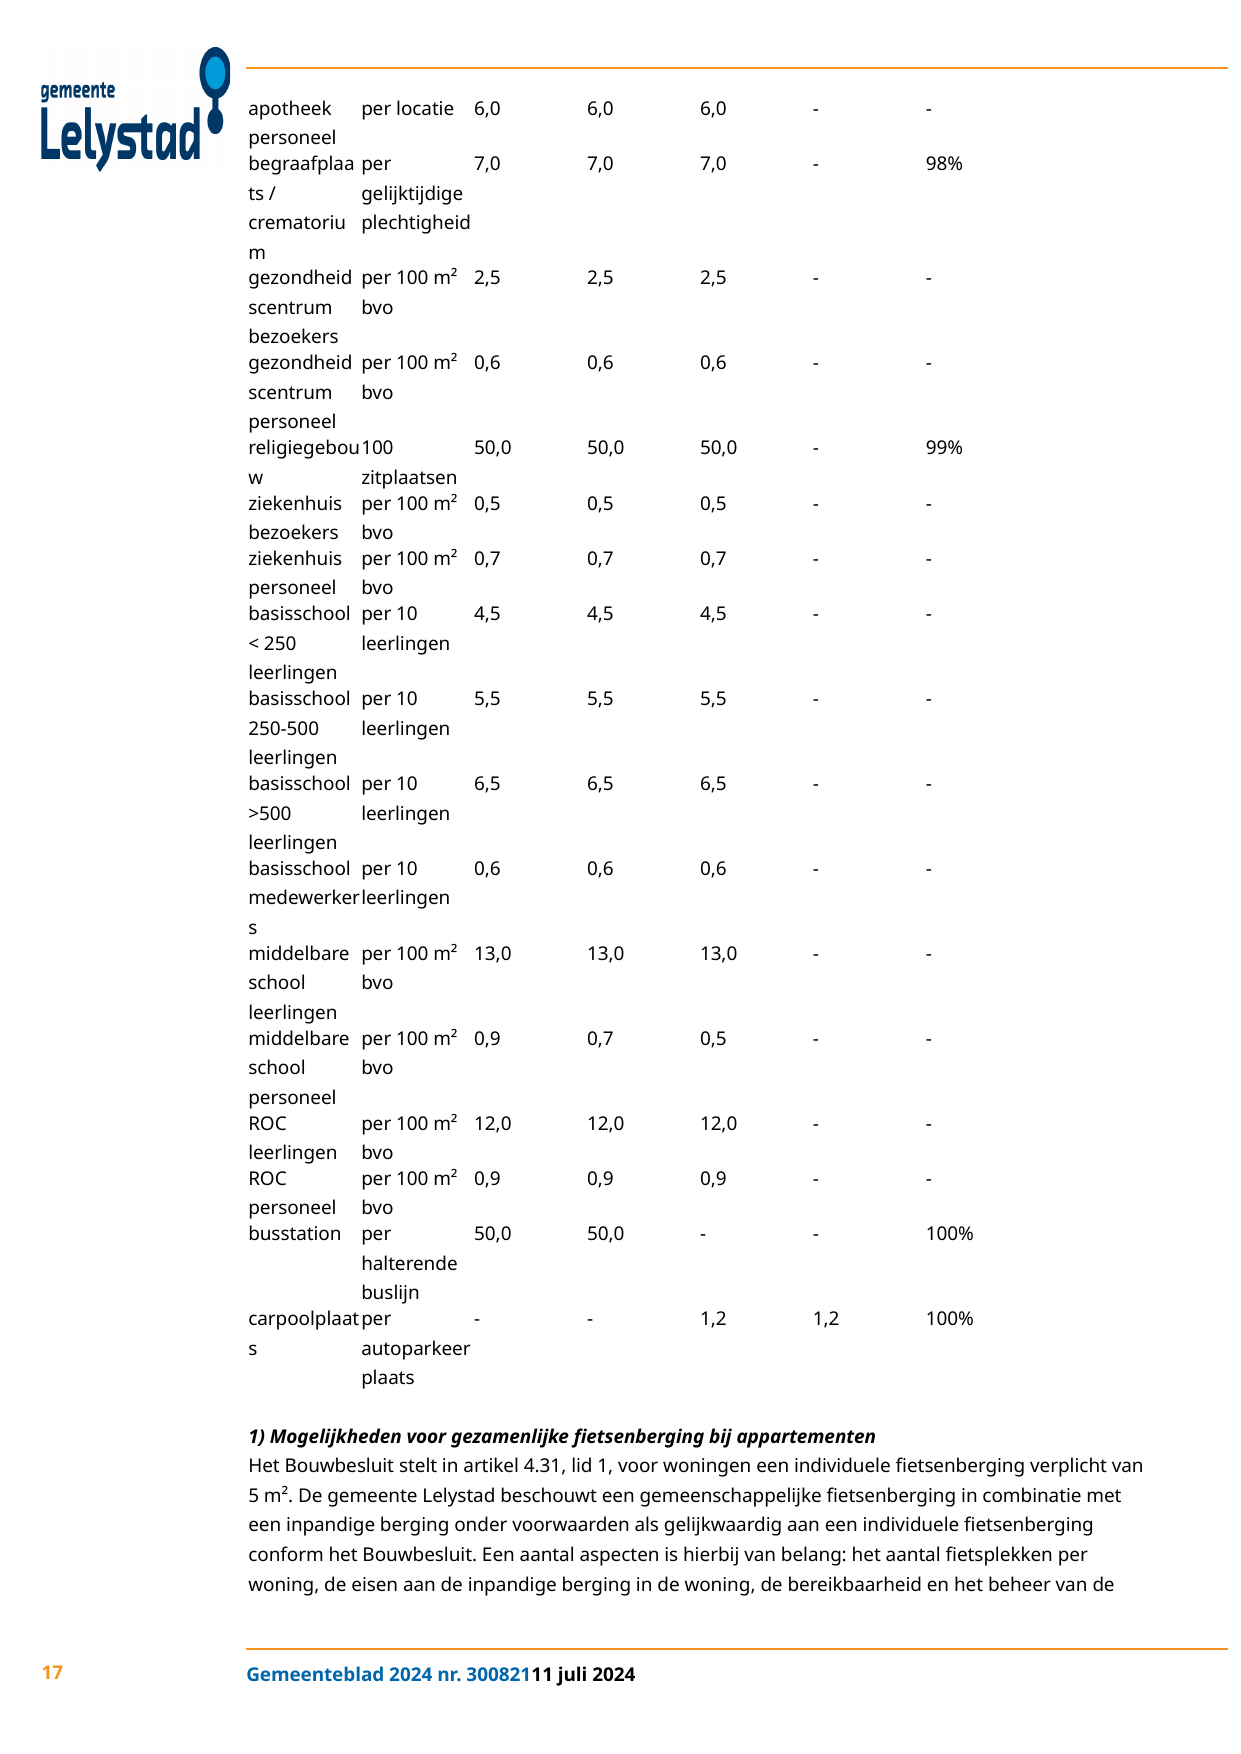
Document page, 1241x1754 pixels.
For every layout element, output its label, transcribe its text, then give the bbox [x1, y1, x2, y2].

table_cell basisschool medewerkers [248, 855, 361, 940]
table_cell 99% [926, 434, 1038, 490]
table_cell busstation [248, 1220, 361, 1305]
table_cell - [926, 1110, 1038, 1165]
table_cell 100% [926, 1220, 1038, 1305]
table_cell 7,0 [474, 150, 587, 264]
table_cell 1,2 [813, 1305, 926, 1390]
table_cell - [813, 770, 926, 855]
table_cell 2,5 [587, 265, 700, 349]
table_cell 13,0 [700, 940, 813, 1025]
table_cell 50,0 [587, 434, 700, 490]
table_cell - [587, 1305, 700, 1390]
table_cell [1039, 1220, 1152, 1305]
table_cell - [926, 545, 1038, 600]
table_cell ROC personeel [248, 1165, 361, 1220]
table_cell - [813, 1110, 926, 1165]
table_cell - [926, 770, 1038, 855]
table_cell per autoparkeerplaats [361, 1305, 474, 1390]
table_cell 4,5 [474, 600, 587, 685]
table_cell 12,0 [700, 1110, 813, 1165]
table_cell apotheek personeel [248, 95, 361, 150]
table_cell begraafplaats / crematorium [248, 150, 361, 264]
table_cell [1039, 770, 1152, 855]
table_cell per 100 m² bvo [361, 1110, 474, 1165]
table_cell ziekenhuis personeel [248, 545, 361, 600]
table_cell 5,5 [474, 685, 587, 770]
table_cell 12,0 [474, 1110, 587, 1165]
table_cell - [926, 95, 1038, 150]
table_cell 6,5 [700, 770, 813, 855]
table_cell 0,9 [474, 1165, 587, 1220]
text Het Bouwbesluit stelt in artikel 4.31, lid 1, voor woningen een individuele fietsenberging verplicht van 5 m². De gemeente Lelystad beschouwt een gemeenschappelijke fietsenberging in combinatie met een inpandige berging onder voorwaarden als gelijkwaardig aan een individuele fietsenberging conform het Bouwbesluit. Een aantal aspecten is hierbij van belang: het aantal fietsplekken per woning, de eisen aan de inpandige berging in de woning, de bereikbaarheid en het beheer van de [248, 1452, 1152, 1597]
table_cell 6,5 [474, 770, 587, 855]
table_cell - [813, 855, 926, 940]
table_cell basisschool 250-500 leerlingen [248, 685, 361, 770]
table_cell 7,0 [587, 150, 700, 264]
table_cell [1039, 855, 1152, 940]
table_cell [1039, 490, 1152, 545]
table_cell [1039, 600, 1152, 685]
table_cell per 100 m² bvo [361, 940, 474, 1025]
table_cell 6,0 [474, 95, 587, 150]
table_cell 0,5 [700, 1025, 813, 1110]
table_cell 50,0 [474, 1220, 587, 1305]
table_cell - [813, 685, 926, 770]
table_cell 0,6 [700, 350, 813, 434]
table_cell 0,7 [700, 545, 813, 600]
table_cell 0,5 [700, 490, 813, 545]
text 1) Mogelijkheden voor gezamenlijke fietsenberging bij appartementen [248, 1423, 1152, 1449]
table_cell 0,7 [587, 1025, 700, 1110]
table_cell 6,0 [587, 95, 700, 150]
table_cell 0,6 [700, 855, 813, 940]
table_cell [1039, 685, 1152, 770]
table_cell - [926, 490, 1038, 545]
table_cell - [813, 600, 926, 685]
table_cell 50,0 [587, 1220, 700, 1305]
table_cell - [926, 685, 1038, 770]
table_cell [1039, 1110, 1152, 1165]
table_cell ROC leerlingen [248, 1110, 361, 1165]
table_cell per 10 leerlingen [361, 685, 474, 770]
table_cell 0,5 [587, 490, 700, 545]
table_cell 100% [926, 1305, 1038, 1390]
table_cell - [813, 490, 926, 545]
table_cell - [813, 940, 926, 1025]
table_cell per 100 m² bvo [361, 545, 474, 600]
table_cell per locatie [361, 95, 474, 150]
table_cell [1039, 265, 1152, 349]
table_cell middelbare school leerlingen [248, 940, 361, 1025]
table_cell 100 zitplaatsen [361, 434, 474, 490]
table_cell [1039, 1165, 1152, 1220]
table_cell per 100 m² bvo [361, 265, 474, 349]
table_cell 0,9 [587, 1165, 700, 1220]
table_cell middelbare school personeel [248, 1025, 361, 1110]
table_cell 0,5 [474, 490, 587, 545]
table_cell gezondheidscentrum bezoekers [248, 265, 361, 349]
table_cell [1039, 1305, 1152, 1390]
table_cell - [926, 350, 1038, 434]
table_cell - [813, 1025, 926, 1110]
table_cell 98% [926, 150, 1038, 264]
table_cell 7,0 [700, 150, 813, 264]
table_cell 4,5 [587, 600, 700, 685]
table_cell - [926, 265, 1038, 349]
table_cell [1039, 1025, 1152, 1110]
table_cell - [813, 434, 926, 490]
table_cell 0,9 [700, 1165, 813, 1220]
table_cell per 100 m² bvo [361, 1165, 474, 1220]
table_cell [1039, 434, 1152, 490]
table_cell 6,5 [587, 770, 700, 855]
table_cell - [813, 545, 926, 600]
table_cell [1039, 940, 1152, 1025]
table_cell per 100 m² bvo [361, 1025, 474, 1110]
table_cell 0,9 [474, 1025, 587, 1110]
table_cell ziekenhuis bezoekers [248, 490, 361, 545]
table_cell - [926, 600, 1038, 685]
table_cell [1039, 350, 1152, 434]
table_cell - [474, 1305, 587, 1390]
table_cell per 10 leerlingen [361, 770, 474, 855]
table_cell 50,0 [700, 434, 813, 490]
picture [41, 47, 231, 172]
table_cell 5,5 [700, 685, 813, 770]
table_cell - [813, 265, 926, 349]
table_cell 1,2 [700, 1305, 813, 1390]
table_cell per 10 leerlingen [361, 855, 474, 940]
table_cell 0,6 [587, 350, 700, 434]
table_cell [1039, 95, 1152, 150]
table_cell 13,0 [474, 940, 587, 1025]
table_cell - [813, 95, 926, 150]
table_cell 6,0 [700, 95, 813, 150]
table_cell gezondheidscentrum personeel [248, 350, 361, 434]
table_cell religiegebouw [248, 434, 361, 490]
table_cell per 100 m² bvo [361, 350, 474, 434]
table_cell 2,5 [700, 265, 813, 349]
table_cell 0,7 [587, 545, 700, 600]
table_cell - [926, 1165, 1038, 1220]
table_cell 0,6 [587, 855, 700, 940]
table_cell - [813, 1165, 926, 1220]
table_cell basisschool >500 leerlingen [248, 770, 361, 855]
table_cell - [813, 350, 926, 434]
table_cell - [926, 1025, 1038, 1110]
table_cell - [700, 1220, 813, 1305]
table_cell 0,7 [474, 545, 587, 600]
table_cell 12,0 [587, 1110, 700, 1165]
table_cell 4,5 [700, 600, 813, 685]
table_cell 50,0 [474, 434, 587, 490]
table_cell per 100 m² bvo [361, 490, 474, 545]
table_cell per 10 leerlingen [361, 600, 474, 685]
table_cell 0,6 [474, 855, 587, 940]
table_cell 0,6 [474, 350, 587, 434]
table_cell - [926, 940, 1038, 1025]
table_cell 13,0 [587, 940, 700, 1025]
table_cell 2,5 [474, 265, 587, 349]
table_cell per gelijktijdige plechtigheid [361, 150, 474, 264]
table_cell - [813, 150, 926, 264]
table_cell [1039, 545, 1152, 600]
table_cell per halterende buslijn [361, 1220, 474, 1305]
table_cell [1039, 150, 1152, 264]
table_cell - [813, 1220, 926, 1305]
table_cell carpoolplaats [248, 1305, 361, 1390]
table_cell basisschool < 250 leerlingen [248, 600, 361, 685]
table_cell - [926, 855, 1038, 940]
table_cell 5,5 [587, 685, 700, 770]
